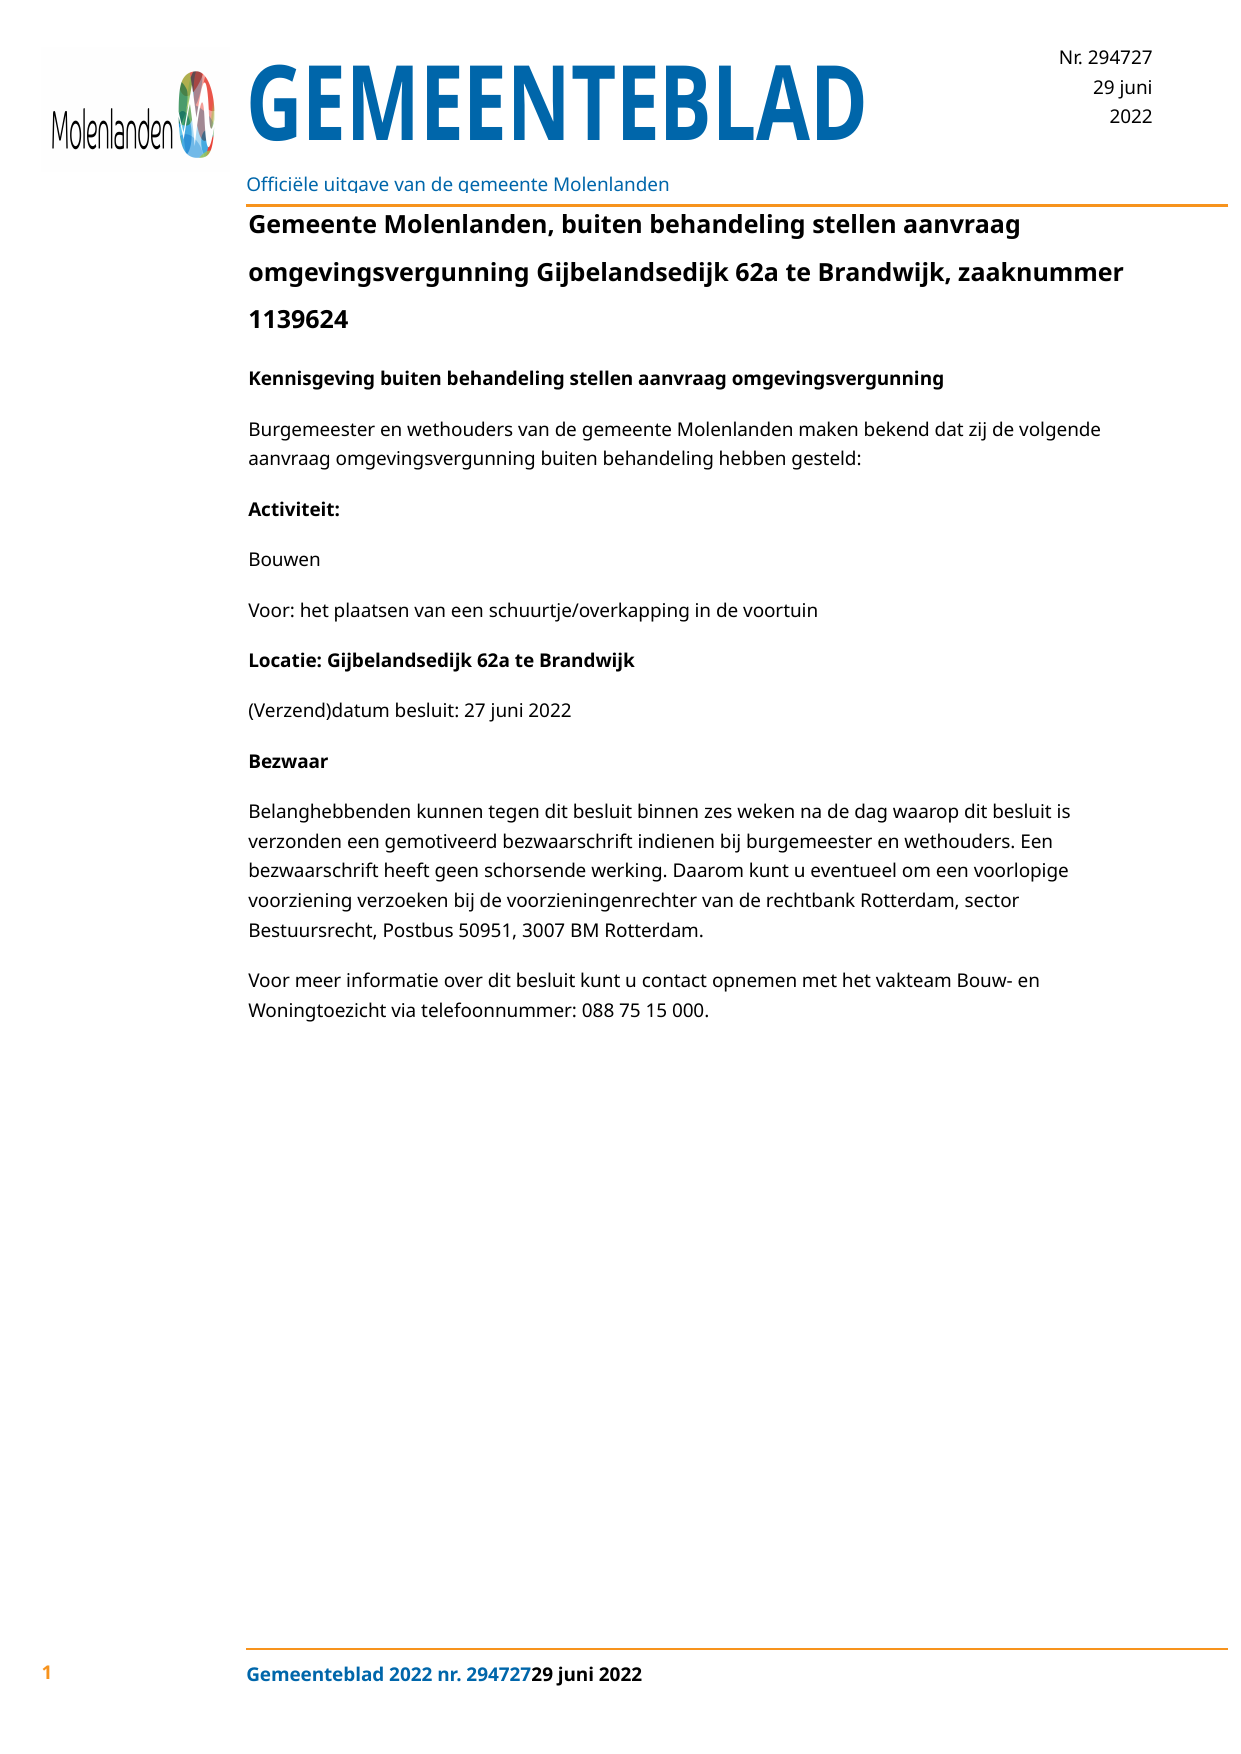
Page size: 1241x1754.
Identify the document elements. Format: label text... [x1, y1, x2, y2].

text Voor meer informatie over dit besluit kunt u contact opnemen met het vakteam Bouw- en Woningtoezicht via telefoonnummer: 088 75 15 000. [248, 967, 1152, 1022]
text Voor: het plaatsen van een schuurtje/overkapping in de voortuin [248, 597, 1152, 622]
text Burgemeester en wethouders van de gemeente Molenlanden maken bekend dat zij de volgende aanvraag omgevingsvergunning buiten behandeling hebben gesteld: [248, 416, 1152, 471]
text Activiteit: [248, 496, 1152, 522]
text Belanghebbenden kunnen tegen dit besluit binnen zes weken na de dag waarop dit besluit is verzonden een gemotiveerd bezwaarschrift indienen bij burgemeester en wethouders. Een bezwaarschrift heeft geen schorsende werking. Daarom kunt u eventueel om een voorlopige voorziening verzoeken bij de voorzieningenrechter van de rechtbank Rotterdam, sector Bestuursrecht, Postbus 50951, 3007 BM Rotterdam. [248, 798, 1152, 942]
text Locatie: Gijbelandsedijk 62a te Brandwijk [248, 647, 1152, 673]
text Gemeente Molenlanden, buiten behandeling stellen aanvraag omgevingsvergunning Gijbelandsedijk 62a te Brandwijk, zaaknummer 1139624 [248, 207, 1152, 336]
text Kennisgeving buiten behandeling stellen aanvraag omgevingsvergunning [248, 366, 1152, 391]
text (Verzend)datum besluit: 27 juni 2022 [248, 698, 1152, 723]
picture [41, 47, 231, 172]
text Bouwen [248, 546, 1152, 572]
text Bezwaar [248, 748, 1152, 774]
